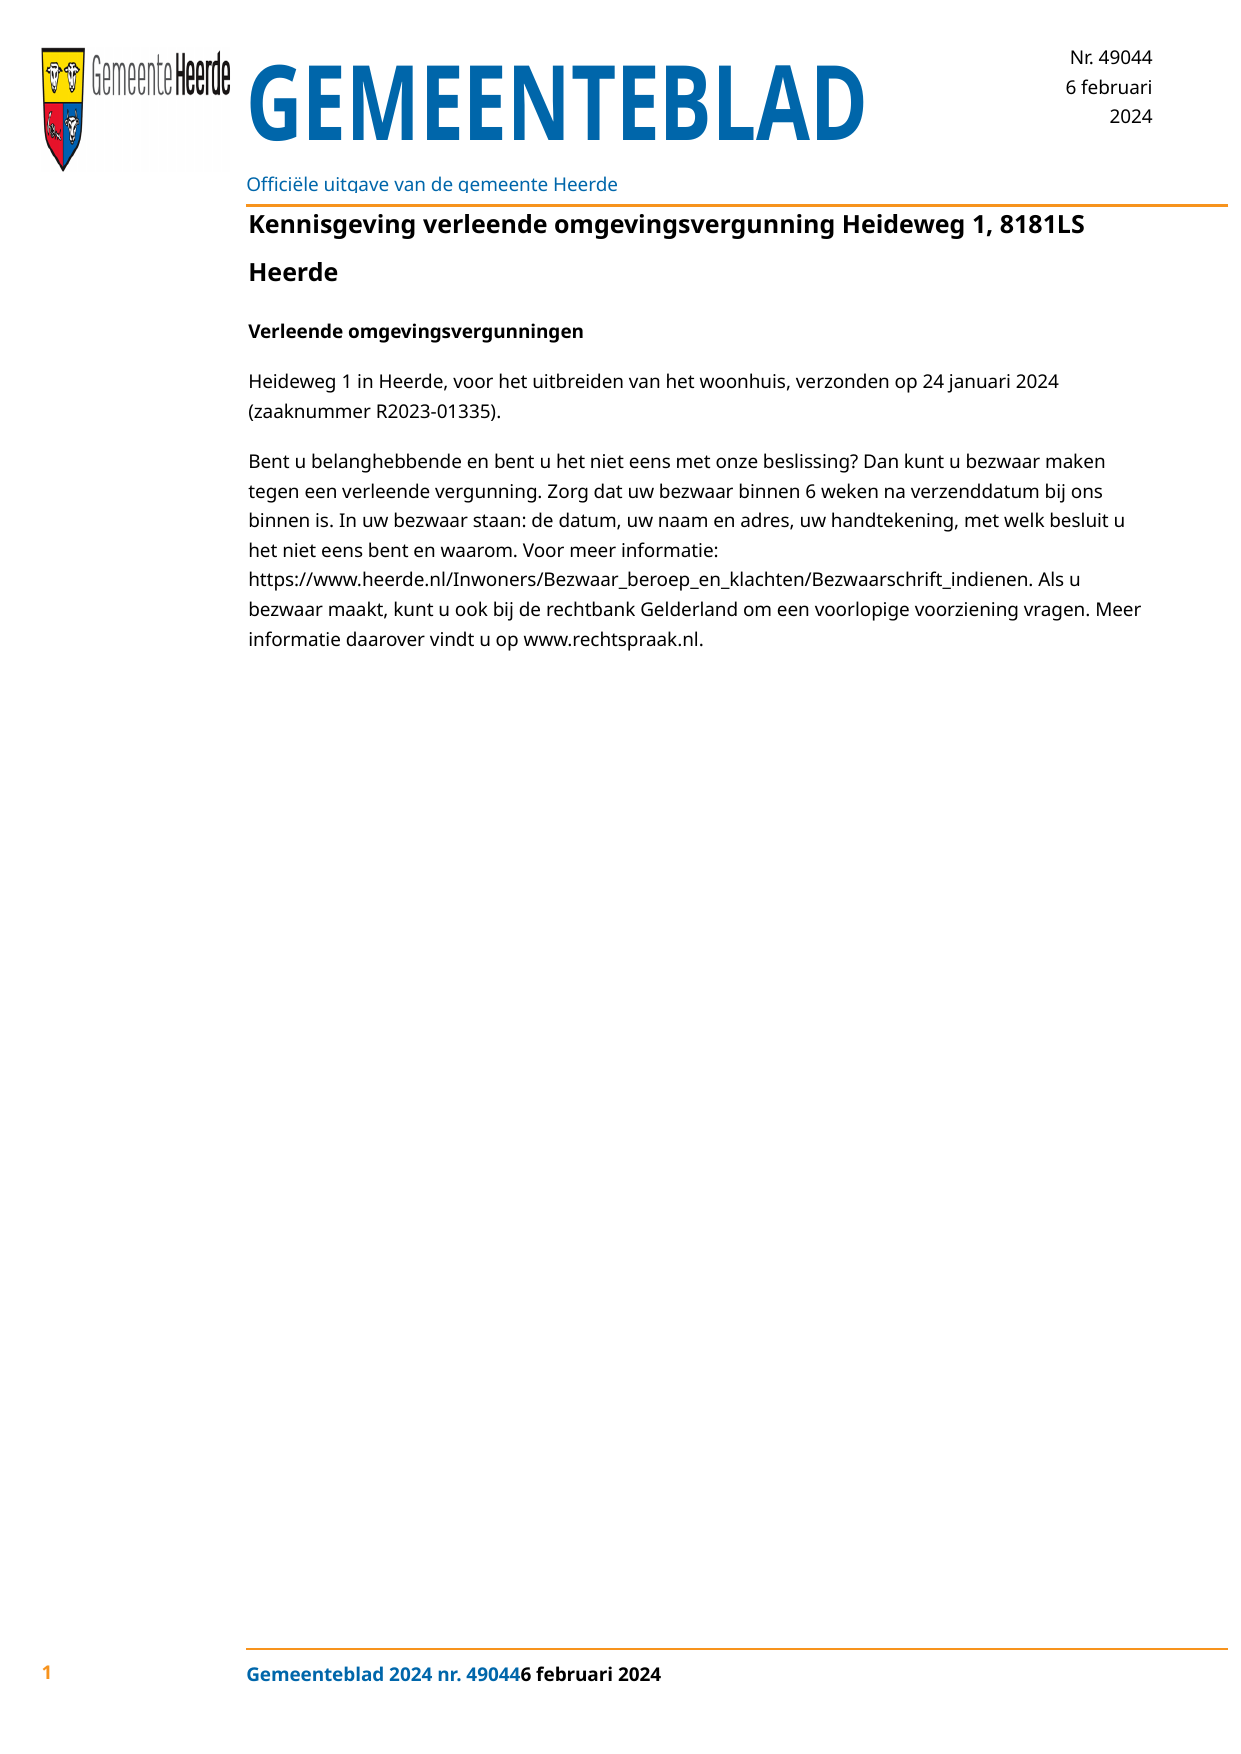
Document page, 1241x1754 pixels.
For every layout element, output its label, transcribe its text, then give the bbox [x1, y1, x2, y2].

text Kennisgeving verleende omgevingsvergunning Heideweg 1, 8181LS Heerde [248, 207, 1152, 288]
text Bent u belanghebbende en bent u het niet eens met onze beslissing? Dan kunt u bezwaar maken tegen een verleende vergunning. Zorg dat uw bezwaar binnen 6 weken na verzenddatum bij ons binnen is. In uw bezwaar staan: de datum, uw naam en adres, uw handtekening, met welk besluit u het niet eens bent en waarom. Voor meer informatie: https://www.heerde.nl/Inwoners/Bezwaar_beroep_en_klachten/Bezwaarschrift_indienen. Als u bezwaar maakt, kunt u ook bij de rechtbank Gelderland om een voorlopige voorziening vragen. Meer informatie daarover vindt u op www.rechtspraak.nl. [248, 448, 1152, 652]
text Heideweg 1 in Heerde, voor het uitbreiden van het woonhuis, verzonden op 24 januari 2024 (zaaknummer R2023-01335). [248, 368, 1152, 424]
text Verleende omgevingsvergunningen [248, 318, 1152, 344]
picture [41, 47, 231, 172]
